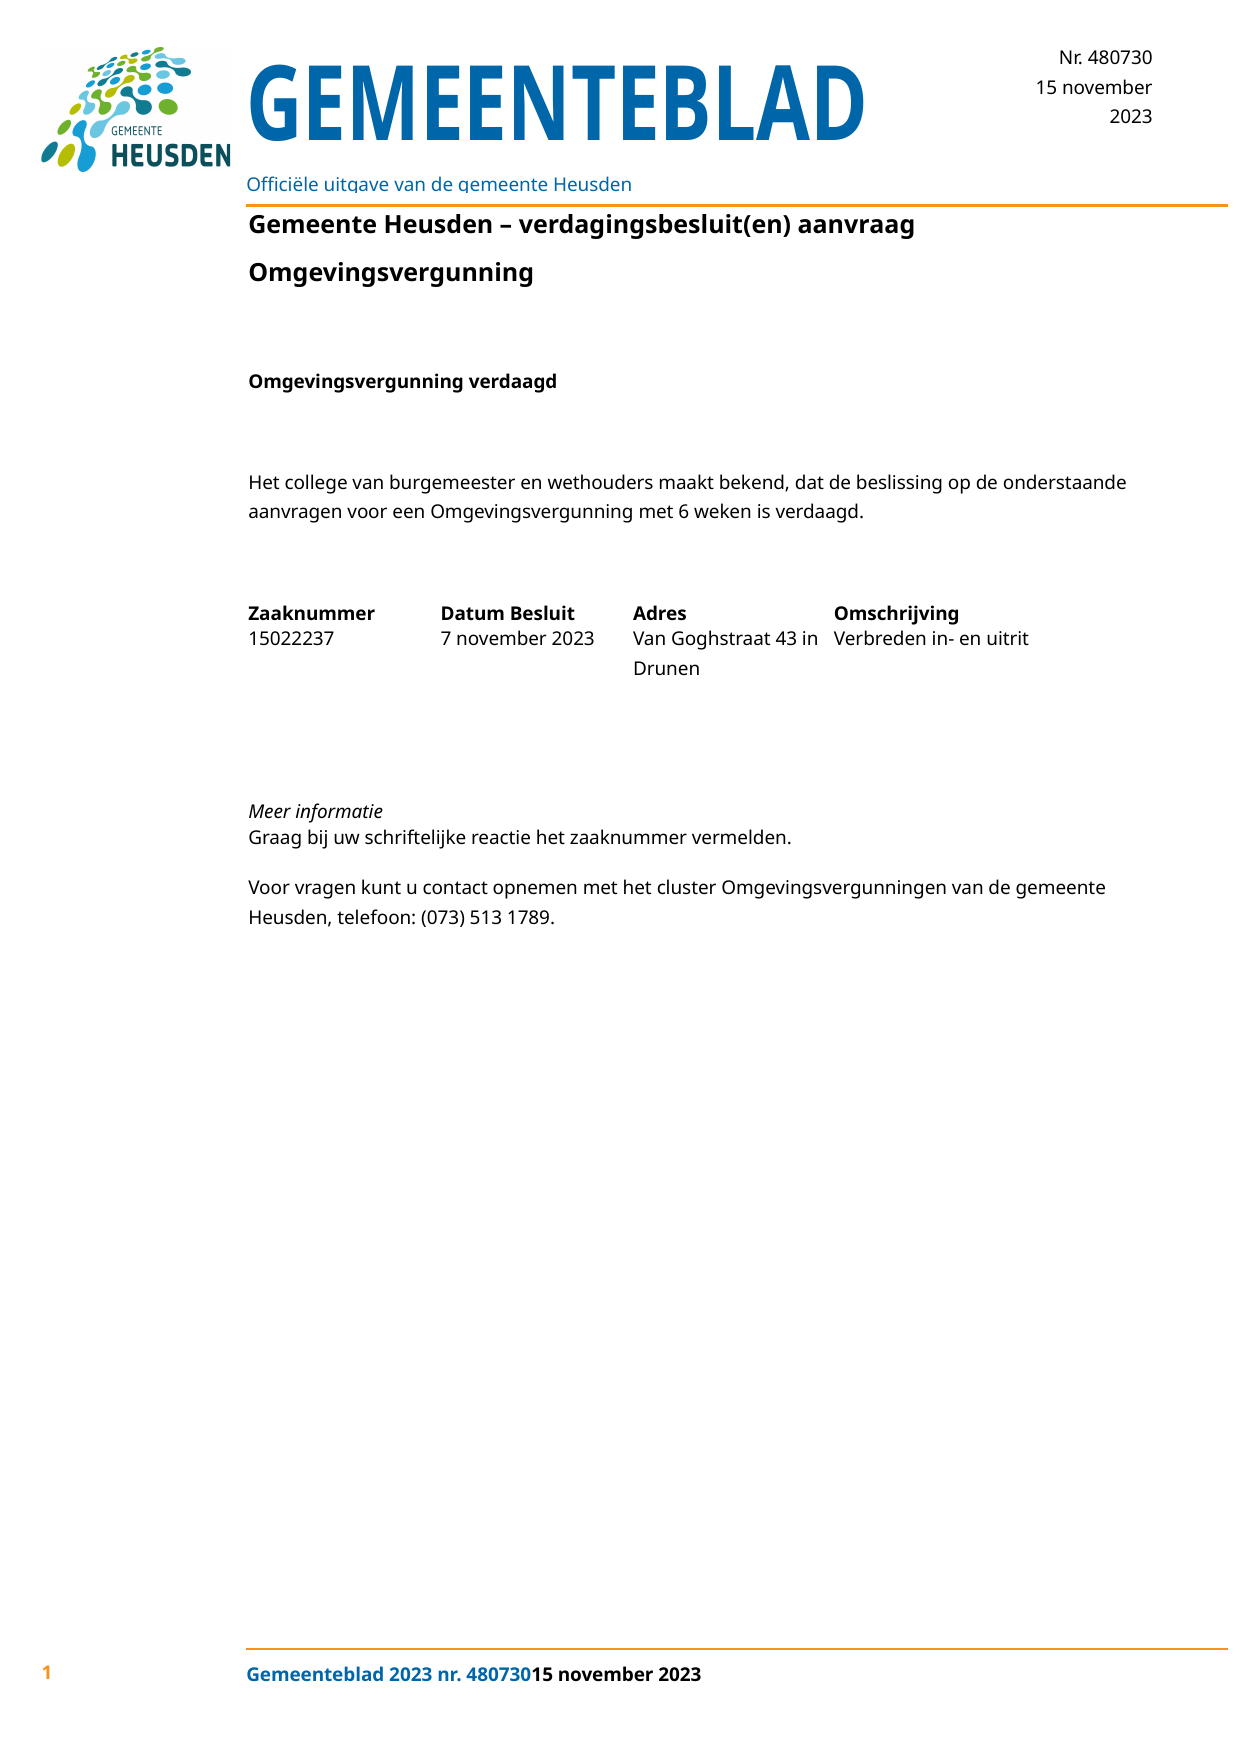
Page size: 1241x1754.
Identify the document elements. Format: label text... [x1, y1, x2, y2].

table_header Datum Besluit [440, 600, 633, 625]
text Omgevingsvergunning verdaagd [248, 368, 1152, 394]
table_header Omschrijving [834, 600, 1152, 625]
table_cell Van Goghstraat 43 in Drunen [633, 625, 834, 681]
table_cell 7 november 2023 [440, 625, 633, 681]
picture [41, 47, 231, 172]
table_header Adres [633, 600, 834, 625]
table_header Zaaknummer [248, 600, 440, 625]
text Gemeente Heusden – verdagingsbesluit(en) aanvraag Omgevingsvergunning [248, 207, 1152, 288]
text Het college van burgemeester en wethouders maakt bekend, dat de beslissing op de onderstaande aanvragen voor een Omgevingsvergunning met 6 weken is verdaagd. [248, 469, 1152, 524]
text Meer informatie [248, 798, 1152, 824]
text Graag bij uw schriftelijke reactie het zaaknummer vermelden. [248, 824, 1152, 850]
text Voor vragen kunt u contact opnemen met het cluster Omgevingsvergunningen van de gemeente Heusden, telefoon: (073) 513 1789. [248, 874, 1152, 930]
table_cell Verbreden in- en uitrit [834, 625, 1152, 681]
table_cell 15022237 [248, 625, 440, 681]
